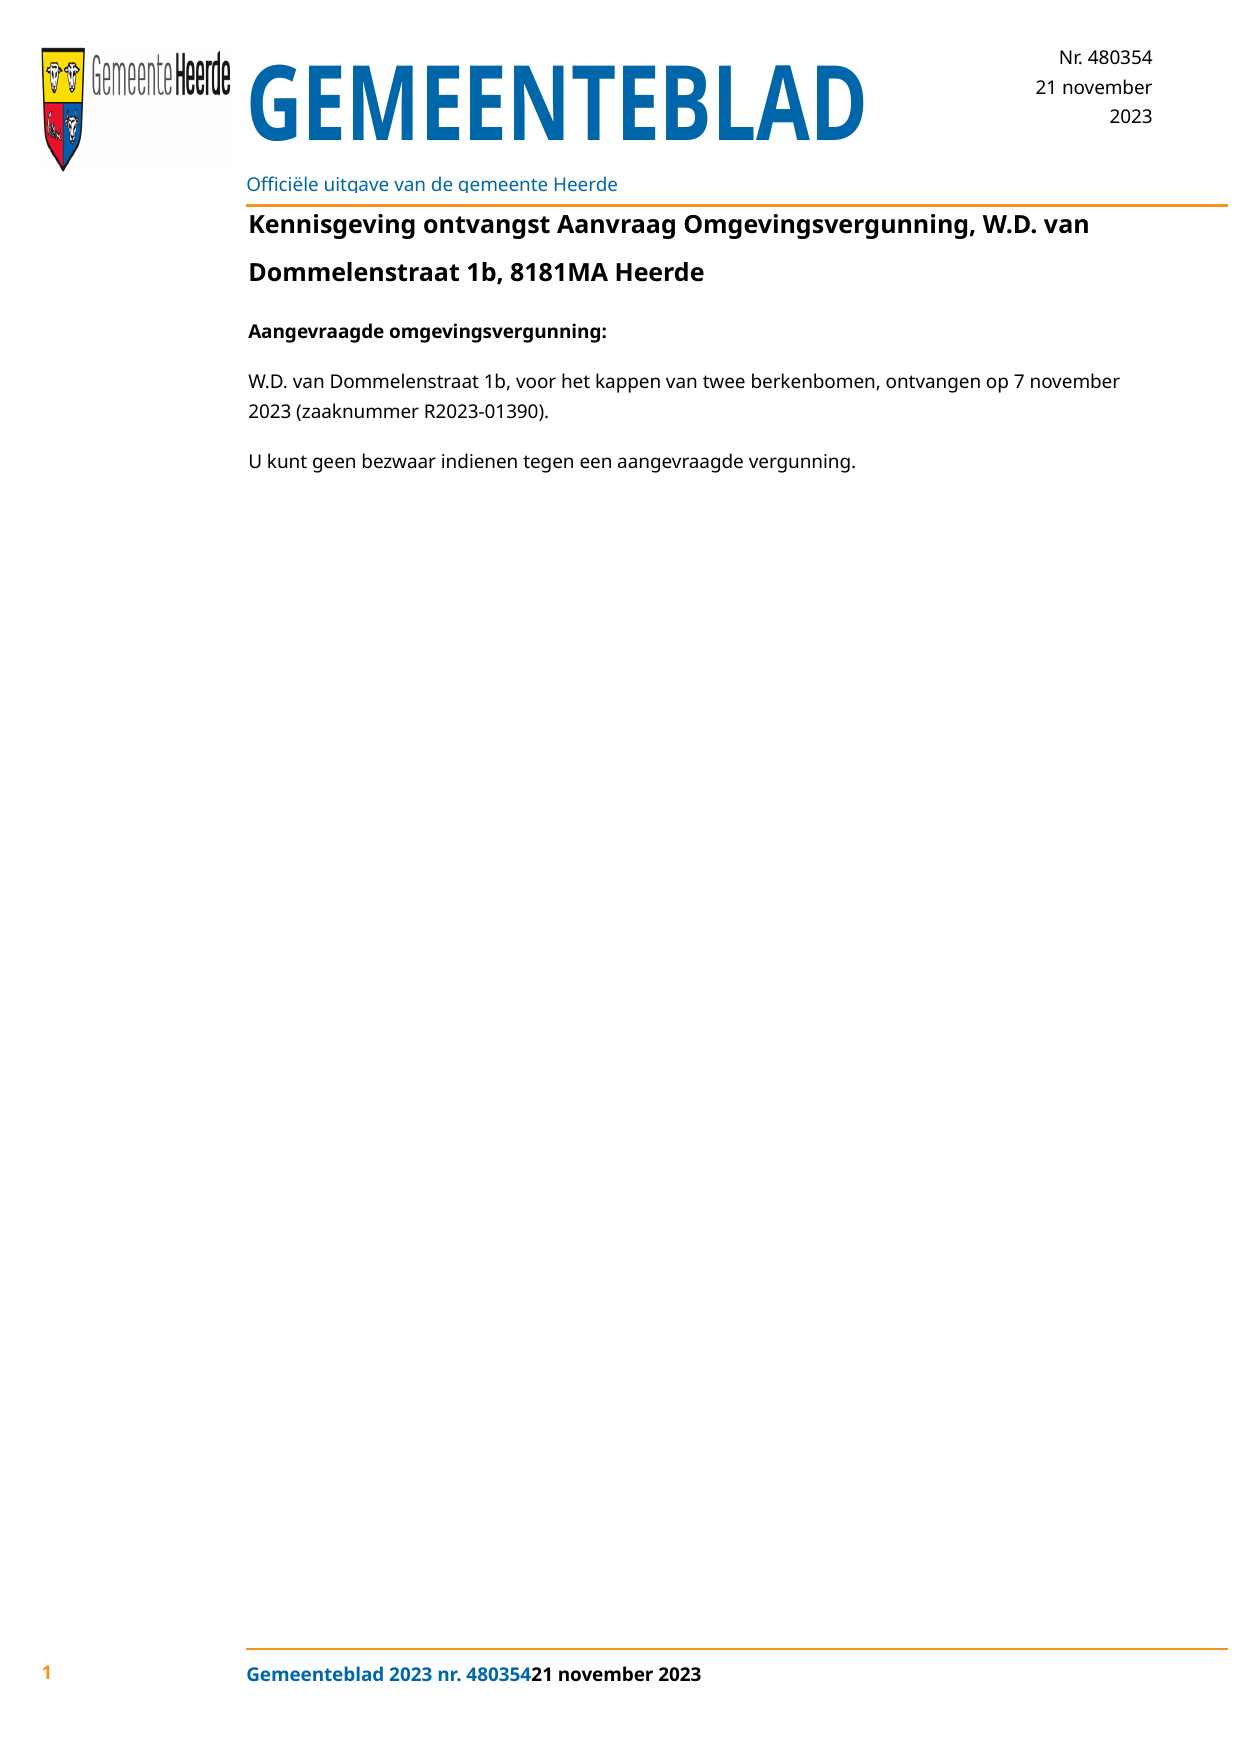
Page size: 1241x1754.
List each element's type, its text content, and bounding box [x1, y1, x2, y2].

text Aangevraagde omgevingsvergunning: [248, 318, 1152, 344]
text U kunt geen bezwaar indienen tegen een aangevraagde vergunning. [248, 448, 1152, 474]
text W.D. van Dommelenstraat 1b, voor het kappen van twee berkenbomen, ontvangen op 7 november 2023 (zaaknummer R2023-01390). [248, 368, 1152, 424]
text Kennisgeving ontvangst Aanvraag Omgevingsvergunning, W.D. van Dommelenstraat 1b, 8181MA Heerde [248, 207, 1152, 288]
picture [41, 47, 231, 172]
